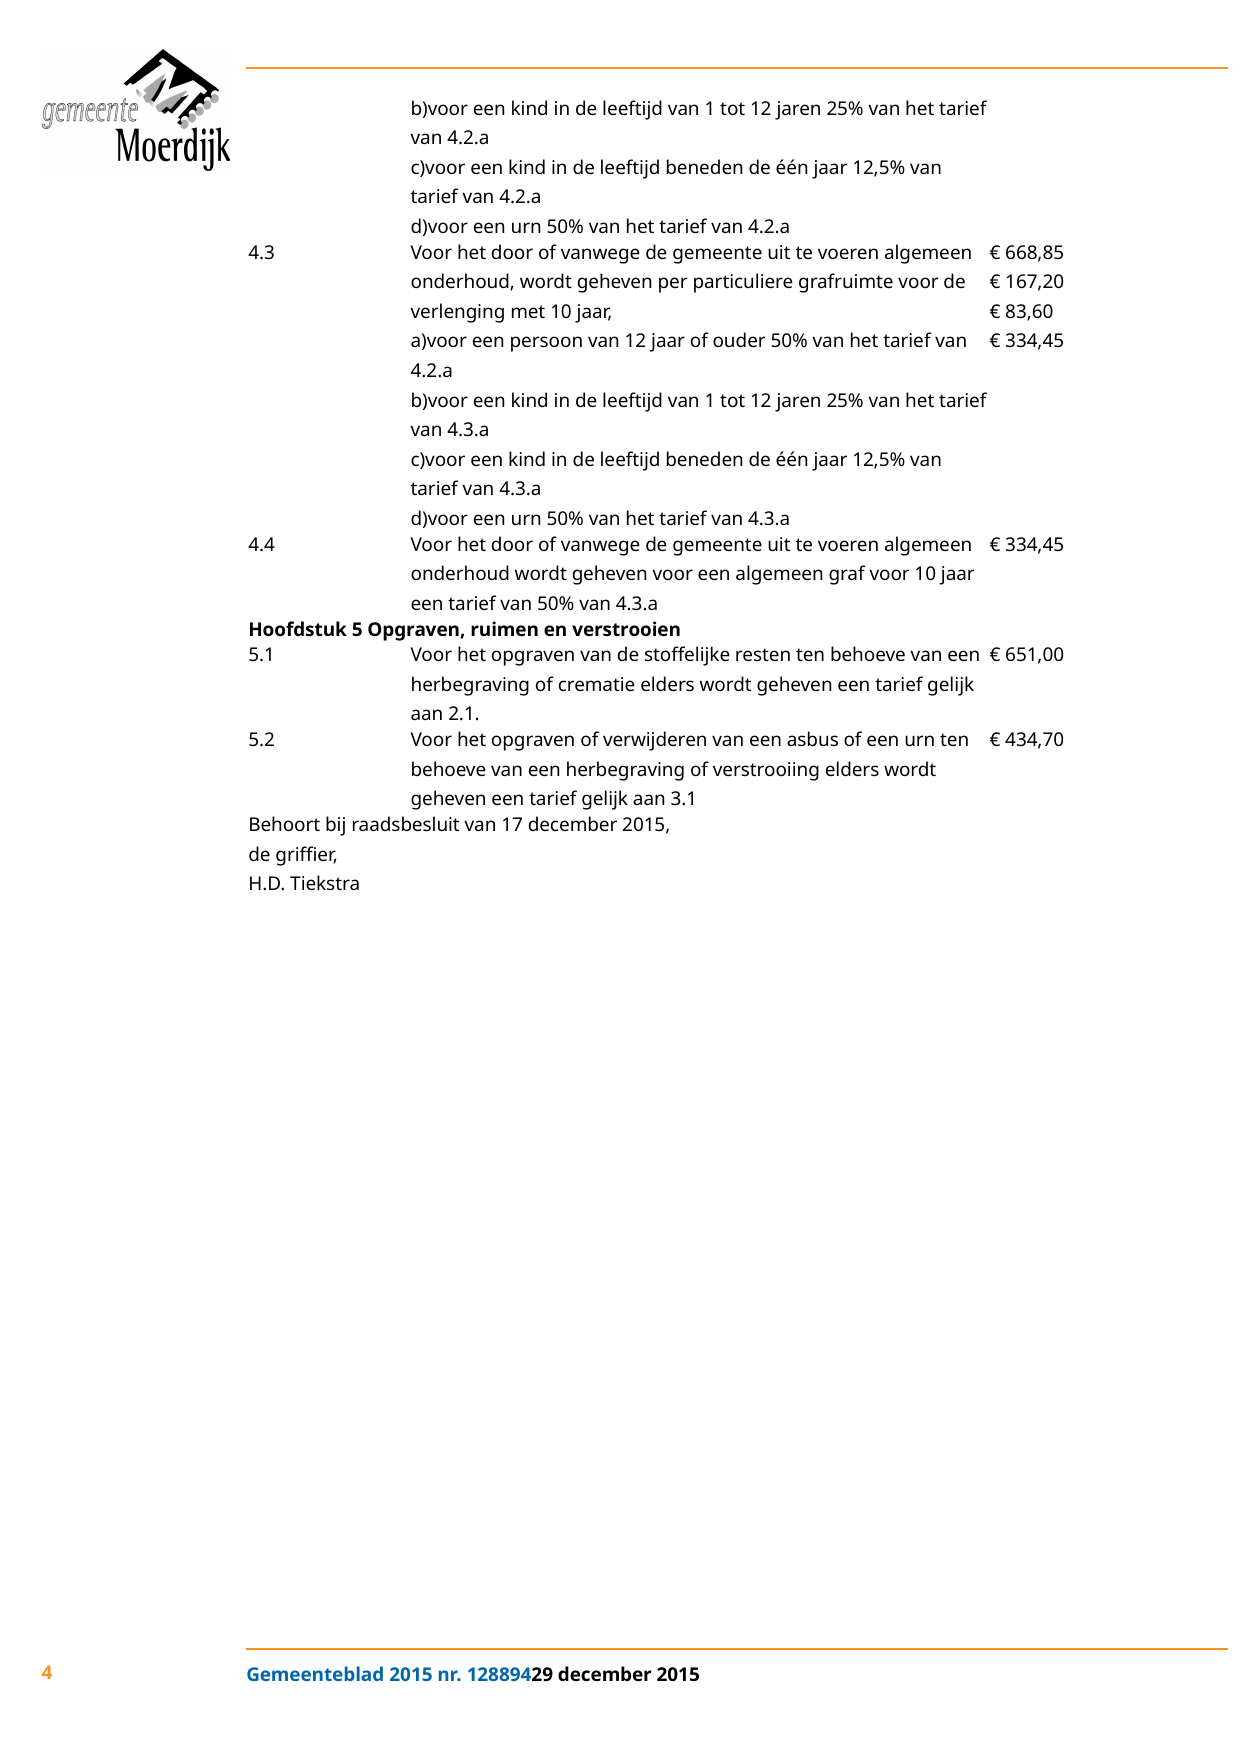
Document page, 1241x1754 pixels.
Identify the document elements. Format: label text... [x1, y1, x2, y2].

table_cell b)voor een kind in de leeftijd van 1 tot 12 jaren 25% van het tarief van 4.2.a c)voor een kind in de leeftijd beneden de één jaar 12,5% van tarief van 4.2.a d)voor een urn 50% van het tarief van 4.2.a [410, 95, 989, 239]
table_cell € 668,85 € 167,20 € 83,60 € 334,45 [989, 239, 1152, 531]
picture [41, 47, 231, 172]
table_cell € 434,70 [989, 726, 1152, 811]
table_cell Voor het opgraven of verwijderen van een asbus of een urn ten behoeve van een herbegraving of verstrooiing elders wordt geheven een tarief gelijk aan 3.1 [410, 726, 989, 811]
table_cell Behoort bij raadsbesluit van 17 december 2015, de griffier, H.D. Tiekstra [248, 811, 1152, 896]
table_cell Voor het door of vanwege de gemeente uit te voeren algemeen onderhoud wordt geheven voor een algemeen graf voor 10 jaar een tarief van 50% van 4.3.a [410, 531, 989, 616]
table_cell 4.3 [248, 239, 410, 531]
table_cell 5.2 [248, 726, 410, 811]
table_cell Voor het door of vanwege de gemeente uit te voeren algemeen onderhoud, wordt geheven per particuliere grafruimte voor de verlenging met 10 jaar, a)voor een persoon van 12 jaar of ouder 50% van het tarief van 4.2.a b)voor een kind in de leeftijd van 1 tot 12 jaren 25% van het tarief van 4.3.a c)voor een kind in de leeftijd beneden de één jaar 12,5% van tarief van 4.3.a d)voor een urn 50% van het tarief van 4.3.a [410, 239, 989, 531]
table_cell 4.4 [248, 531, 410, 616]
table_cell [989, 95, 1152, 239]
table_cell Voor het opgraven van de stoffelijke resten ten behoeve van een herbegraving of crematie elders wordt geheven een tarief gelijk aan 2.1. [410, 641, 989, 726]
table_cell [248, 95, 410, 239]
table_cell Hoofdstuk 5 Opgraven, ruimen en verstrooien [248, 616, 1152, 641]
table_cell € 651,00 [989, 641, 1152, 726]
table_cell € 334,45 [989, 531, 1152, 616]
table_cell 5.1 [248, 641, 410, 726]
